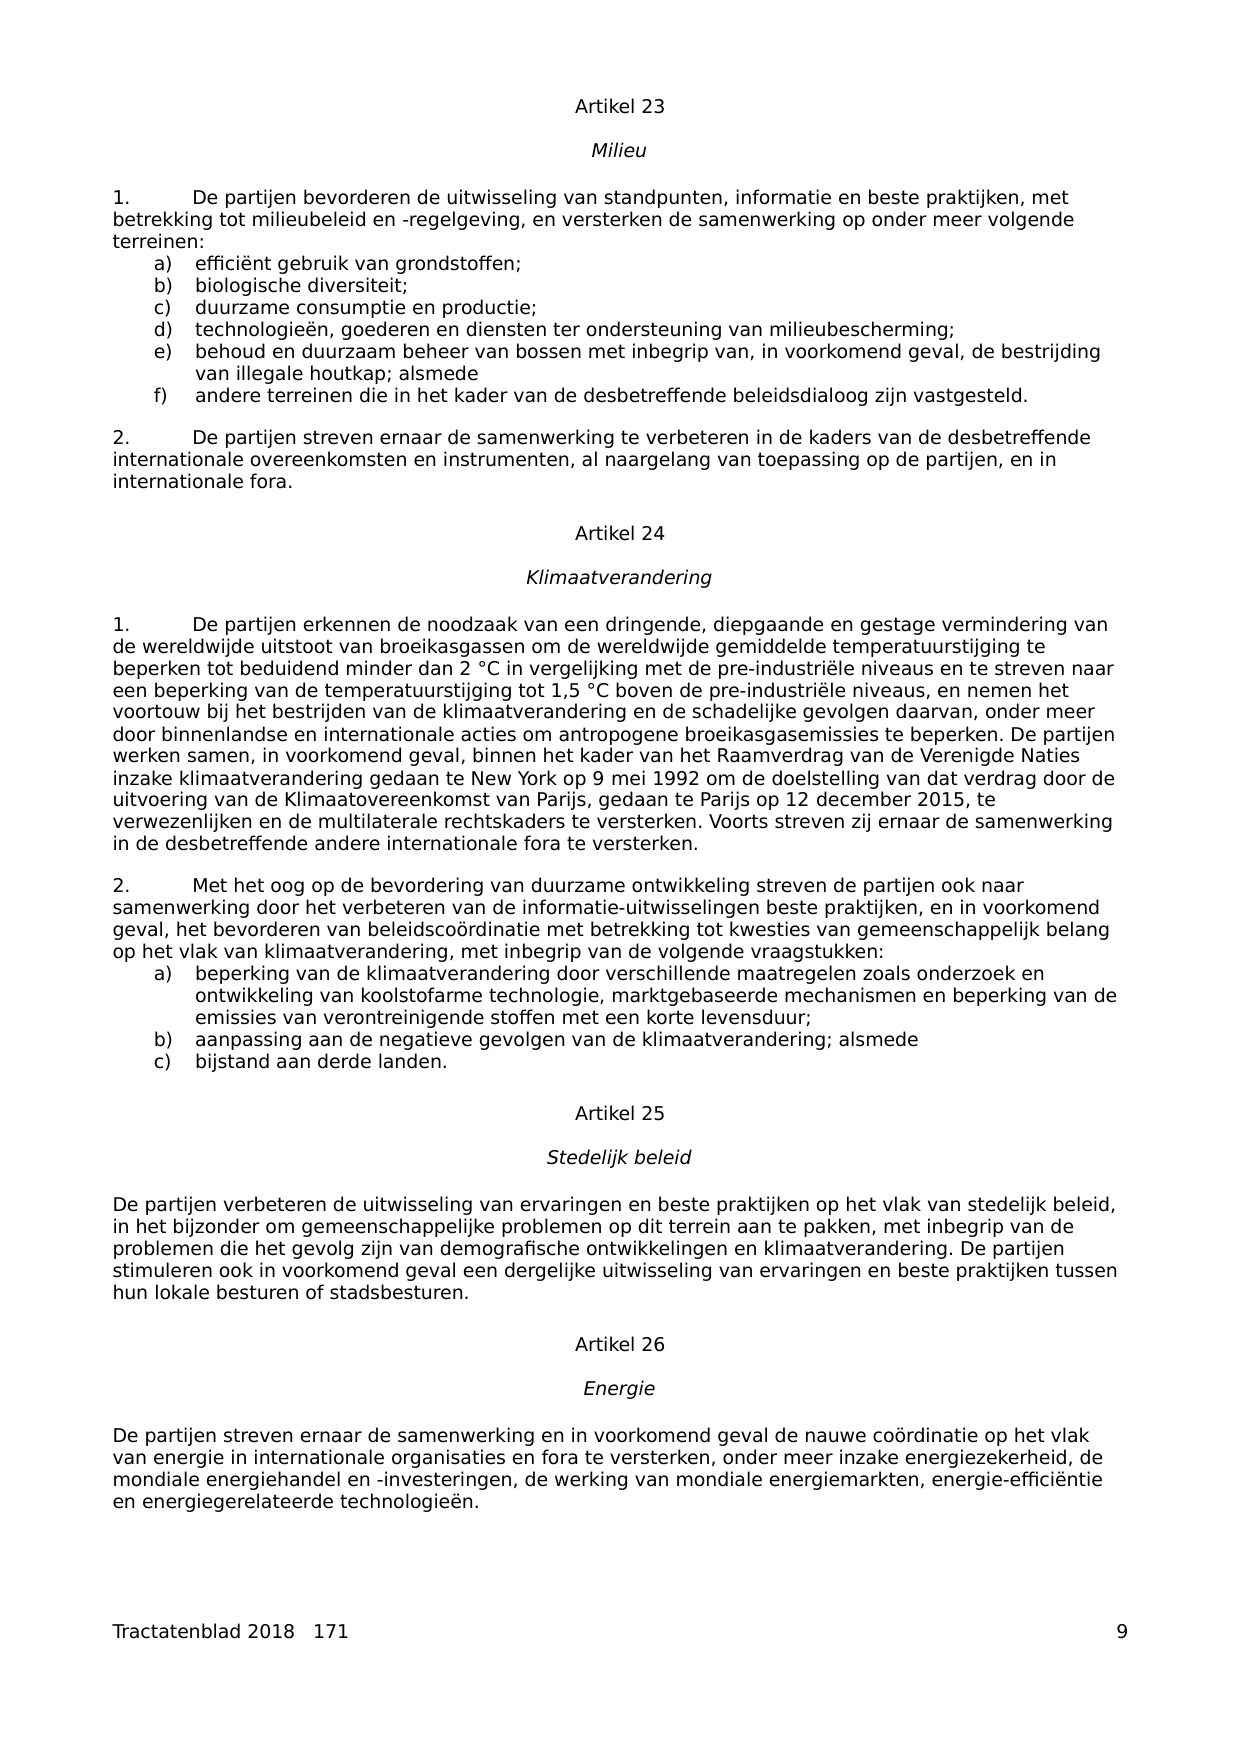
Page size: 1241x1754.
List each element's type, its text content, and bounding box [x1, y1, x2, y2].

text e) behoud en duurzaam beheer van bossen met inbegrip van, in voorkomend geval, de bestrijding van illegale houtkap; alsmede [153, 341, 1128, 385]
text 2. De partijen streven ernaar de samenwerking te verbeteren in de kaders van de desbetreffende internationale overeenkomsten en instrumenten, al naargelang van toepassing op de partijen, en in internationale fora. [112, 427, 1128, 493]
subtitle Artikel 25 Stedelijk beleid [112, 1103, 1128, 1169]
text 1. De partijen erkennen de noodzaak van een dringende, diepgaande en gestage vermindering van de wereldwijde uitstoot van broeikasgassen om de wereldwijde gemiddelde temperatuurstijging te beperken tot beduidend minder dan 2 °C in vergelijking met de pre-industriële niveaus en te streven naar een beperking van de temperatuurstijging tot 1,5 °C boven de pre-industriële niveaus, en nemen het voortouw bij het bestrijden van de klimaatverandering en de schadelijke gevolgen daarvan, onder meer door binnenlandse en internationale acties om antropogene broeikasgasemissies te beperken. De partijen werken samen, in voorkomend geval, binnen het kader van het Raamverdrag van de Verenigde Naties inzake klimaatverandering gedaan te New York op 9 mei 1992 om de doelstelling van dat verdrag door de uitvoering van de Klimaatovereenkomst van Parijs, gedaan te Parijs op 12 december 2015, te verwezenlijken en de multilaterale rechtskaders te versterken. Voorts streven zij ernaar de samenwerking in de desbetreffende andere internationale fora te versterken. [112, 613, 1128, 855]
text 2. Met het oog op de bevordering van duurzame ontwikkeling streven de partijen ook naar samenwerking door het verbeteren van de informatie-uitwisselingen beste praktijken, en in voorkomend geval, het bevorderen van beleidscoördinatie met betrekking tot kwesties van gemeenschappelijk belang op het vlak van klimaatverandering, met inbegrip van de volgende vraagstukken: [112, 875, 1128, 963]
text f) andere terreinen die in het kader van de desbetreffende beleidsdialoog zijn vastgesteld. [153, 385, 1128, 407]
text a) beperking van de klimaatverandering door verschillende maatregelen zoals onderzoek en ontwikkeling van koolstofarme technologie, marktgebaseerde mechanismen en beperking van de emissies van verontreinigende stoffen met een korte levensduur; [153, 963, 1128, 1029]
text d) technologieën, goederen en diensten ter ondersteuning van milieubescherming; [153, 319, 1128, 341]
text b) aanpassing aan de negatieve gevolgen van de klimaatverandering; alsmede [153, 1029, 1128, 1051]
subtitle Artikel 26 Energie [112, 1334, 1128, 1400]
text 1. De partijen bevorderen de uitwisseling van standpunten, informatie en beste praktijken, met betrekking tot milieubeleid en -regelgeving, en versterken de samenwerking op onder meer volgende terreinen: [112, 187, 1128, 253]
text c) duurzame consumptie en productie; [153, 297, 1128, 319]
text De partijen streven ernaar de samenwerking en in voorkomend geval de nauwe coördinatie op het vlak van energie in internationale organisaties en fora te versterken, onder meer inzake energiezekerheid, de mondiale energiehandel en -investeringen, de werking van mondiale energiemarkten, energie-efficiëntie en energiegerelateerde technologieën. [112, 1425, 1128, 1513]
subtitle Artikel 24 Klimaatverandering [112, 523, 1128, 588]
text b) biologische diversiteit; [153, 275, 1128, 297]
text a) efficiënt gebruik van grondstoffen; [153, 253, 1128, 275]
subtitle Artikel 23 Milieu [112, 96, 1128, 162]
text De partijen verbeteren de uitwisseling van ervaringen en beste praktijken op het vlak van stedelijk beleid, in het bijzonder om gemeenschappelijke problemen op dit terrein aan te pakken, met inbegrip van de problemen die het gevolg zijn van demografische ontwikkelingen en klimaatverandering. De partijen stimuleren ook in voorkomend geval een dergelijke uitwisseling van ervaringen en beste praktijken tussen hun lokale besturen of stadsbesturen. [112, 1194, 1128, 1304]
text c) bijstand aan derde landen. [153, 1051, 1128, 1073]
